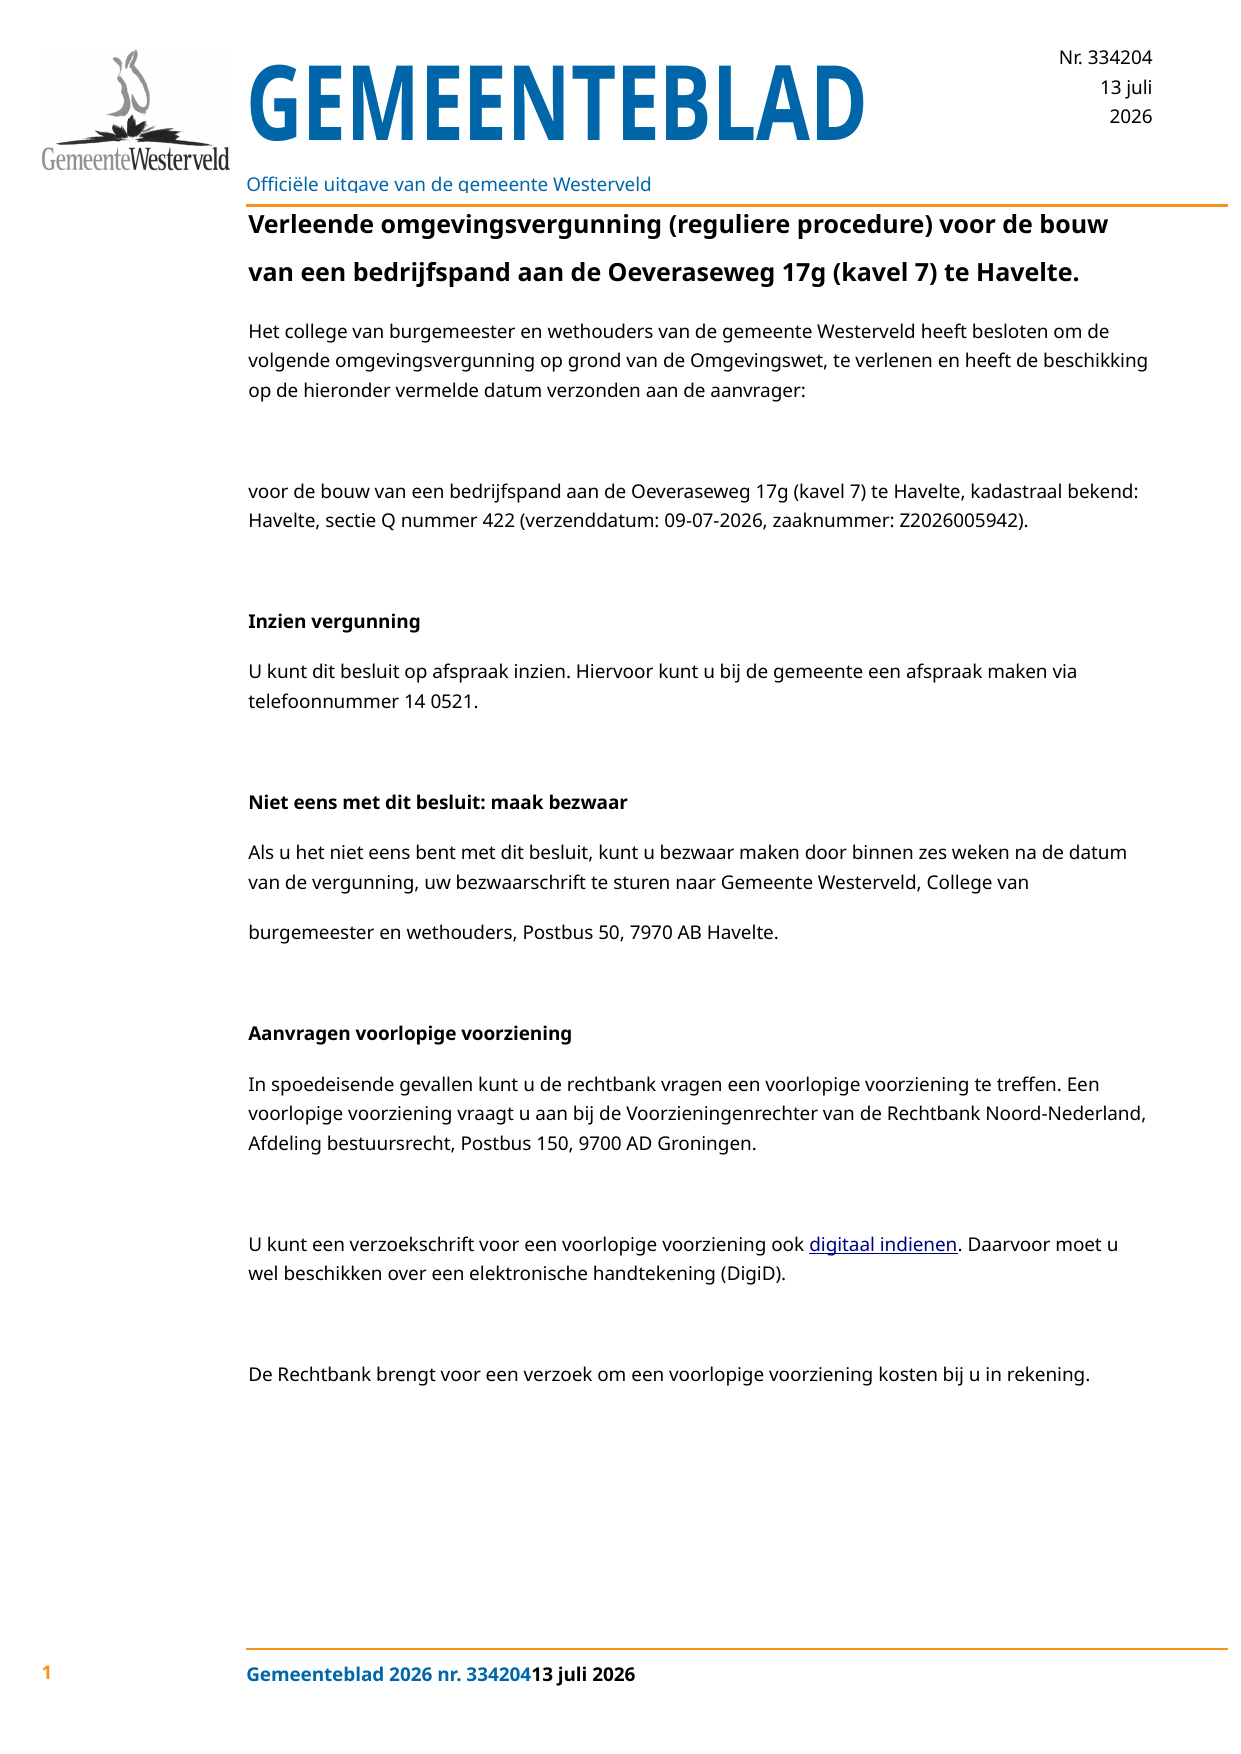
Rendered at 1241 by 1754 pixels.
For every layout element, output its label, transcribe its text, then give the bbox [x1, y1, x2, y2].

text Aanvragen voorlopige voorziening [248, 1020, 1152, 1046]
text Niet eens met dit besluit: maak bezwaar [248, 789, 1152, 815]
text Inzien vergunning [248, 608, 1152, 634]
text voor de bouw van een bedrijfspand aan de Oeveraseweg 17g (kavel 7) te Havelte, kadastraal bekend: Havelte, sectie Q nummer 422 (verzenddatum: 09-07-2026, zaaknummer: Z2026005942). [248, 478, 1152, 533]
text Het college van burgemeester en wethouders van de gemeente Westerveld heeft besloten om de volgende omgevingsvergunning op grond van de Omgevingswet, te verlenen en heeft de beschikking op de hieronder vermelde datum verzonden aan de aanvrager: [248, 318, 1152, 403]
text De Rechtbank brengt voor een verzoek om een voorlopige voorziening kosten bij u in rekening. [248, 1361, 1152, 1387]
picture [41, 47, 231, 172]
text burgemeester en wethouders, Postbus 50, 7970 AB Havelte. [248, 919, 1152, 945]
text U kunt een verzoekschrift voor een voorlopige voorziening ook digitaal indienen. Daarvoor moet u wel beschikken over een elektronische handtekening (DigiD). [248, 1231, 1152, 1286]
text Als u het niet eens bent met dit besluit, kunt u bezwaar maken door binnen zes weken na de datum van de vergunning, uw bezwaarschrift te sturen naar Gemeente Westerveld, College van [248, 839, 1152, 895]
text Verleende omgevingsvergunning (reguliere procedure) voor de bouw van een bedrijfspand aan de Oeveraseweg 17g (kavel 7) te Havelte. [248, 207, 1152, 288]
text In spoedeisende gevallen kunt u de rechtbank vragen een voorlopige voorziening te treffen. Een voorlopige voorziening vraagt u aan bij de Voorzieningenrechter van de Rechtbank Noord-Nederland, Afdeling bestuursrecht, Postbus 150, 9700 AD Groningen. [248, 1071, 1152, 1156]
text U kunt dit besluit op afspraak inzien. Hiervoor kunt u bij de gemeente een afspraak maken via telefoonnummer 14 0521. [248, 659, 1152, 714]
